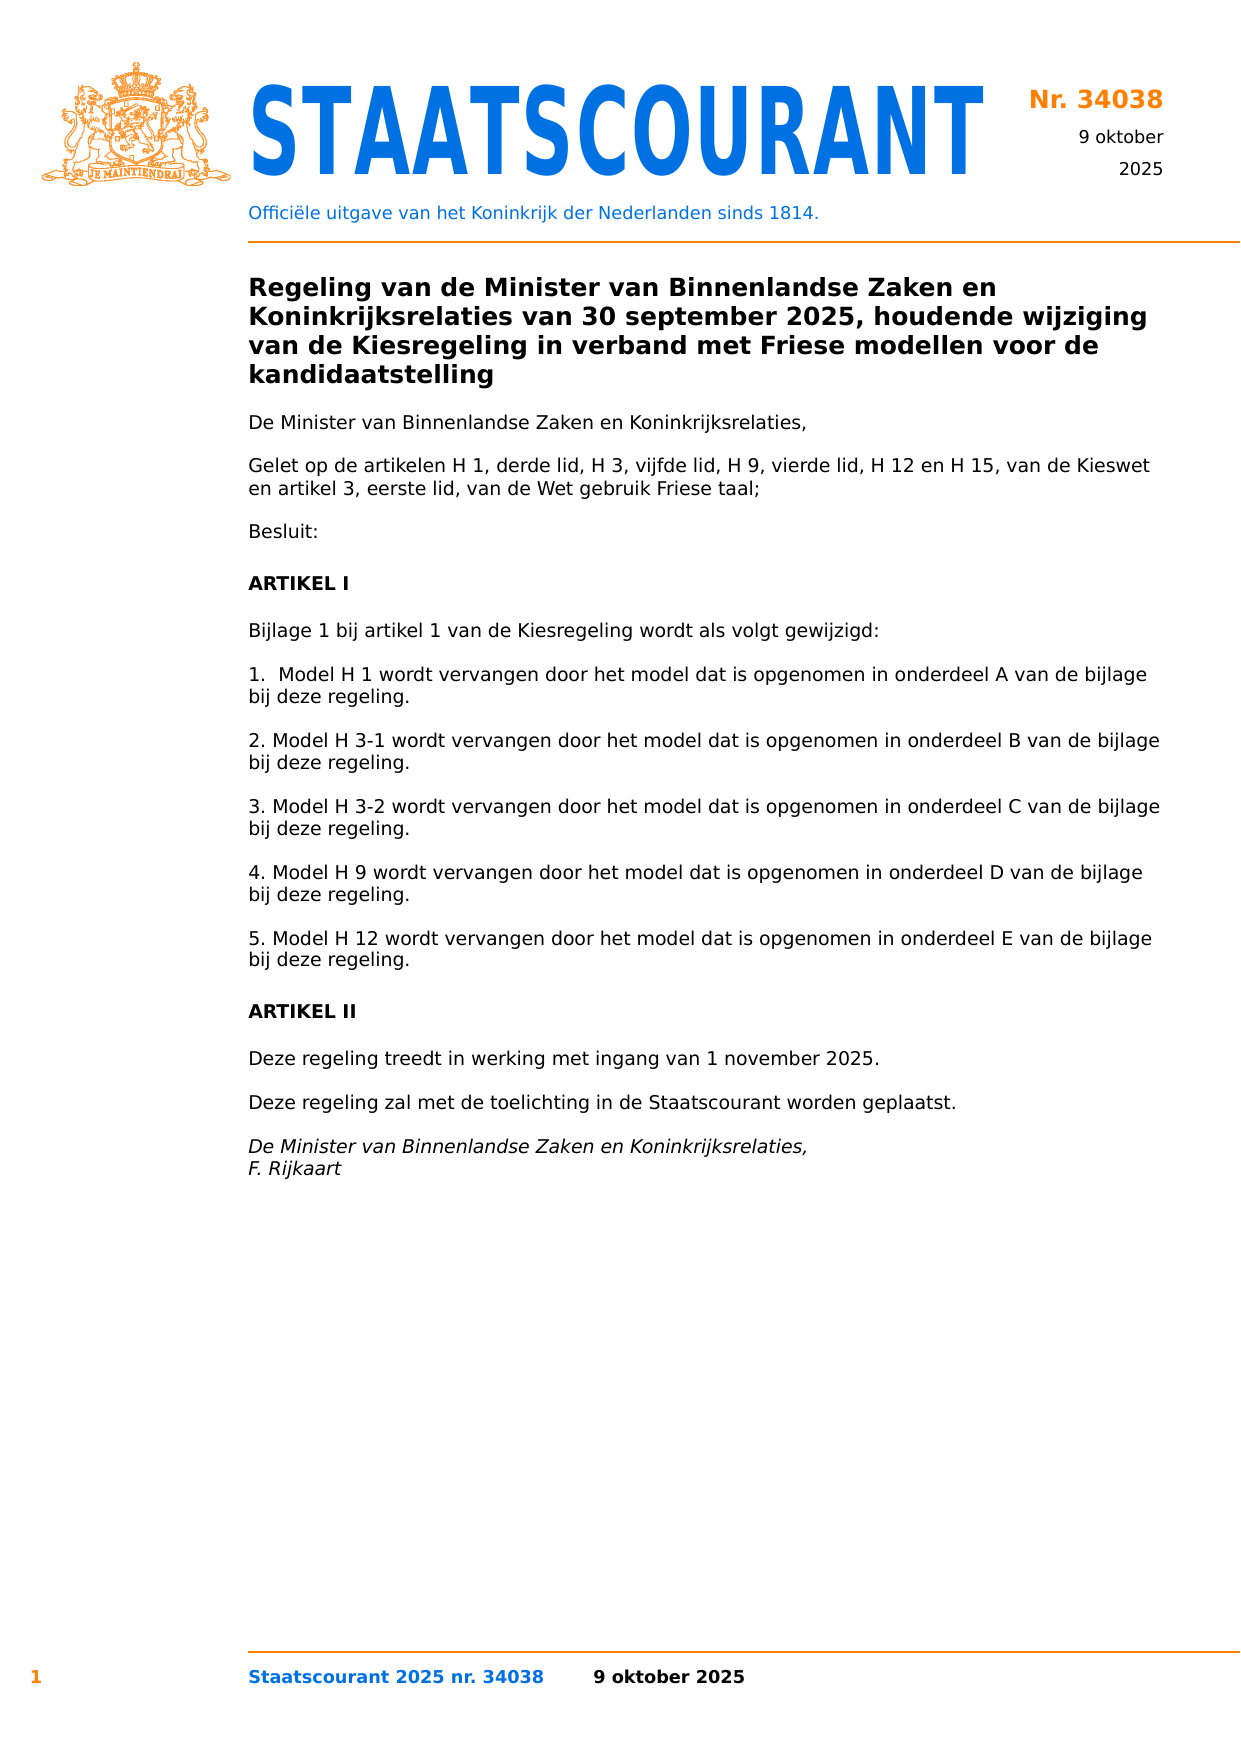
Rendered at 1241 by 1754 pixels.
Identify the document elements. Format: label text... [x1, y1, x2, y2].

text 5. Model H 12 wordt vervangen door het model dat is opgenomen in onderdeel E van de bijlage bij deze regeling. [248, 927, 1163, 971]
text 3. Model H 3-2 wordt vervangen door het model dat is opgenomen in onderdeel C van de bijlage bij deze regeling. [248, 796, 1163, 840]
table_cell 2025 [998, 153, 1240, 203]
text Deze regeling treedt in werking met ingang van 1 november 2025. [248, 1048, 1163, 1070]
text 4. Model H 9 wordt vervangen door het model dat is opgenomen in onderdeel D van de bijlage bij deze regeling. [248, 862, 1163, 906]
text 2. Model H 3-1 wordt vervangen door het model dat is opgenomen in onderdeel B van de bijlage bij deze regeling. [248, 730, 1163, 774]
table_cell 9 oktober [998, 121, 1240, 153]
text De Minister van Binnenlandse Zaken en Koninkrijksrelaties, F. Rijkaart [248, 1136, 1163, 1180]
table_cell Officiële uitgave van het Koninkrijk der Nederlanden sinds 1814. [248, 203, 1240, 241]
text Besluit: [248, 521, 1163, 543]
table_header [25, 62, 248, 241]
table_header STAATSCOURANT [248, 62, 998, 203]
subtitle ARTIKEL II [248, 1001, 1163, 1023]
table_header Nr. 34038 [998, 62, 1240, 121]
subtitle Regeling van de Minister van Binnenlandse Zaken en Koninkrijksrelaties van 30 september 2025, houdende wijziging van de Kiesregeling in verband met Friese modellen voor de kandidaatstelling [248, 273, 1163, 390]
subtitle ARTIKEL I [248, 573, 1163, 595]
text Bijlage 1 bij artikel 1 van de Kiesregeling wordt als volgt gewijzigd: [248, 620, 1163, 642]
text Gelet op de artikelen H 1, derde lid, H 3, vijfde lid, H 9, vierde lid, H 12 en H 15, van de Kieswet en artikel 3, eerste lid, van de Wet gebruik Friese taal; [248, 455, 1163, 499]
text 1. Model H 1 wordt vervangen door het model dat is opgenomen in onderdeel A van de bijlage bij deze regeling. [248, 664, 1163, 708]
text Deze regeling zal met de toelichting in de Staatscourant worden geplaatst. [248, 1092, 1163, 1114]
picture [41, 62, 231, 186]
text De Minister van Binnenlandse Zaken en Koninkrijksrelaties, [248, 412, 1163, 433]
